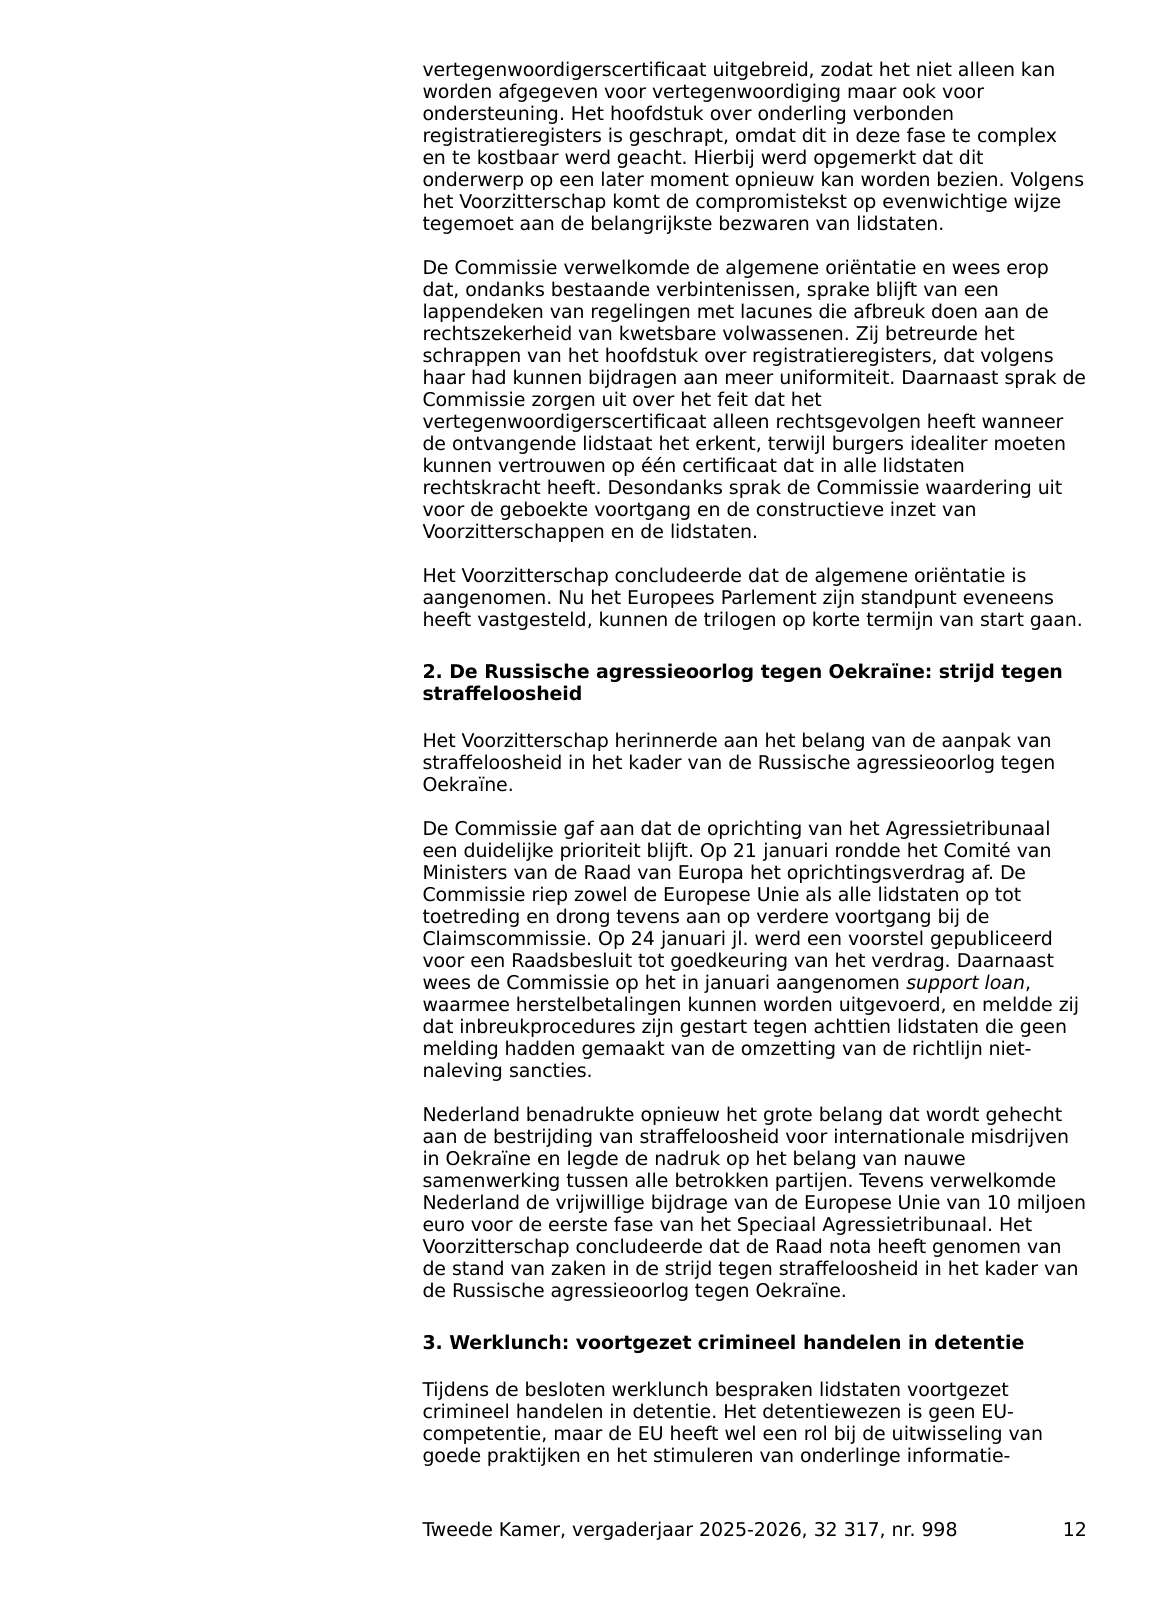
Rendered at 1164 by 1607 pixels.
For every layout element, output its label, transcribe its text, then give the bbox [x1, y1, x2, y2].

subtitle 2. De Russische agressieoorlog tegen Oekraïne: strijd tegen straffeloosheid [422, 661, 1087, 705]
text Nederland benadrukte opnieuw het grote belang dat wordt gehecht aan de bestrijding van straffeloosheid voor internationale misdrijven in Oekraïne en legde de nadruk op het belang van nauwe samenwerking tussen alle betrokken partijen. Tevens verwelkomde Nederland de vrijwillige bijdrage van de Europese Unie van 10 miljoen euro voor de eerste fase van het Speciaal Agressietribunaal. Het Voorzitterschap concludeerde dat de Raad nota heeft genomen van de stand van zaken in de strijd tegen straffeloosheid in het kader van de Russische agressieoorlog tegen Oekraïne. [422, 1104, 1087, 1302]
text Tijdens de besloten werklunch bespraken lidstaten voortgezet crimineel handelen in detentie. Het detentiewezen is geen EU-competentie, maar de EU heeft wel een rol bij de uitwisseling van goede praktijken en het stimuleren van onderlinge informatie- [422, 1379, 1087, 1467]
subtitle 3. Werklunch: voortgezet crimineel handelen in detentie [422, 1332, 1087, 1354]
text De Commissie verwelkomde de algemene oriëntatie en wees erop dat, ondanks bestaande verbintenissen, sprake blijft van een lappendeken van regelingen met lacunes die afbreuk doen aan de rechtszekerheid van kwetsbare volwassenen. Zij betreurde het schrappen van het hoofdstuk over registratieregisters, dat volgens haar had kunnen bijdragen aan meer uniformiteit. Daarnaast sprak de Commissie zorgen uit over het feit dat het vertegenwoordigerscertificaat alleen rechtsgevolgen heeft wanneer de ontvangende lidstaat het erkent, terwijl burgers idealiter moeten kunnen vertrouwen op één certificaat dat in alle lidstaten rechtskracht heeft. Desondanks sprak de Commissie waardering uit voor de geboekte voortgang en de constructieve inzet van Voorzitterschappen en de lidstaten. [422, 257, 1087, 543]
text Het Voorzitterschap herinnerde aan het belang van de aanpak van straffeloosheid in het kader van de Russische agressieoorlog tegen Oekraïne. [422, 730, 1087, 796]
text Het Voorzitterschap concludeerde dat de algemene oriëntatie is aangenomen. Nu het Europees Parlement zijn standpunt eveneens heeft vastgesteld, kunnen de trilogen op korte termijn van start gaan. [422, 565, 1087, 631]
text De Commissie gaf aan dat de oprichting van het Agressietribunaal een duidelijke prioriteit blijft. Op 21 januari rondde het Comité van Ministers van de Raad van Europa het oprichtingsverdrag af. De Commissie riep zowel de Europese Unie als alle lidstaten op tot toetreding en drong tevens aan op verdere voortgang bij de Claimscommissie. Op 24 januari jl. werd een voorstel gepubliceerd voor een Raadsbesluit tot goedkeuring van het verdrag. Daarnaast wees de Commissie op het in januari aangenomen support loan, waarmee herstelbetalingen kunnen worden uitgevoerd, en meldde zij dat inbreukprocedures zijn gestart tegen achttien lidstaten die geen melding hadden gemaakt van de omzetting van de richtlijn niet-naleving sancties. [422, 818, 1087, 1082]
text vertegenwoordigerscertificaat uitgebreid, zodat het niet alleen kan worden afgegeven voor vertegenwoordiging maar ook voor ondersteuning. Het hoofdstuk over onderling verbonden registratieregisters is geschrapt, omdat dit in deze fase te complex en te kostbaar werd geacht. Hierbij werd opgemerkt dat dit onderwerp op een later moment opnieuw kan worden bezien. Volgens het Voorzitterschap komt de compromistekst op evenwichtige wijze tegemoet aan de belangrijkste bezwaren van lidstaten. [422, 59, 1087, 235]
